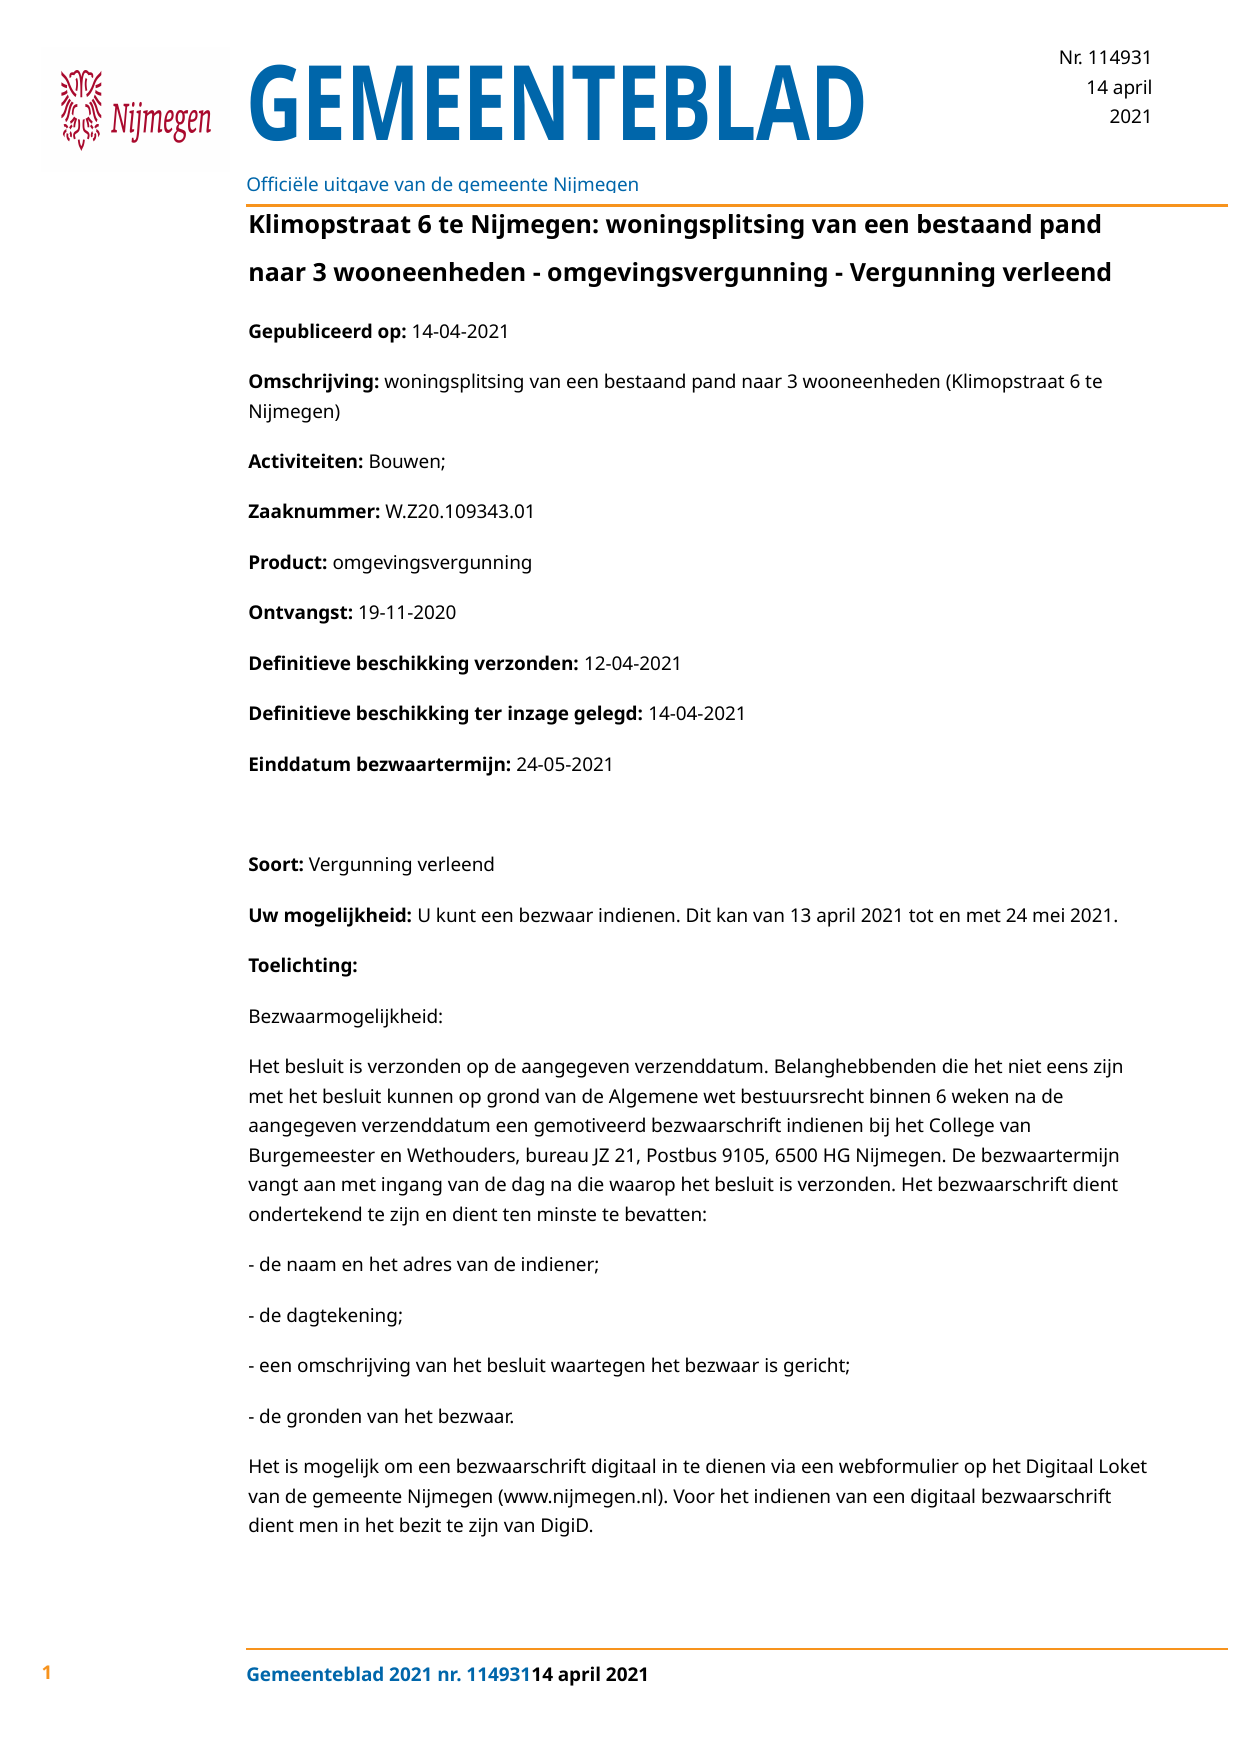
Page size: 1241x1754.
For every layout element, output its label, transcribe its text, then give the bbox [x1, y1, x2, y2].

text - de dagtekening; [248, 1302, 1152, 1328]
picture [41, 47, 231, 172]
text Het besluit is verzonden op de aangegeven verzenddatum. Belanghebbenden die het niet eens zijn met het besluit kunnen op grond van de Algemene wet bestuursrecht binnen 6 weken na de aangegeven verzenddatum een gemotiveerd bezwaarschrift indienen bij het College van Burgemeester en Wethouders, bureau JZ 21, Postbus 9105, 6500 HG Nijmegen. De bezwaartermijn vangt aan met ingang van de dag na die waarop het besluit is verzonden. Het bezwaarschrift dient ondertekend te zijn en dient ten minste te bevatten: [248, 1053, 1152, 1227]
text Activiteiten: Bouwen; [248, 448, 1152, 474]
text Uw mogelijkheid: U kunt een bezwaar indienen. Dit kan van 13 april 2021 tot en met 24 mei 2021. [248, 902, 1152, 928]
text Product: omgevingsvergunning [248, 549, 1152, 575]
text Soort: Vergunning verleend [248, 852, 1152, 877]
text - een omschrijving van het besluit waartegen het bezwaar is gericht; [248, 1352, 1152, 1378]
text Definitieve beschikking verzonden: 12-04-2021 [248, 650, 1152, 676]
text Klimopstraat 6 te Nijmegen: woningsplitsing van een bestaand pand naar 3 wooneenheden - omgevingsvergunning - Vergunning verleend [248, 207, 1152, 288]
text Omschrijving: woningsplitsing van een bestaand pand naar 3 wooneenheden (Klimopstraat 6 te Nijmegen) [248, 368, 1152, 424]
text Definitieve beschikking ter inzage gelegd: 14-04-2021 [248, 700, 1152, 726]
text - de naam en het adres van de indiener; [248, 1252, 1152, 1277]
text Gepubliceerd op: 14-04-2021 [248, 318, 1152, 344]
text Toelichting: [248, 952, 1152, 978]
text Bezwaarmogelijkheid: [248, 1003, 1152, 1029]
text Het is mogelijk om een bezwaarschrift digitaal in te dienen via een webformulier op het Digitaal Loket van de gemeente Nijmegen (www.nijmegen.nl). Voor het indienen van een digitaal bezwaarschrift dient men in het bezit te zijn van DigiD. [248, 1453, 1152, 1538]
text Zaaknummer: W.Z20.109343.01 [248, 499, 1152, 524]
text Ontvangst: 19-11-2020 [248, 599, 1152, 625]
text - de gronden van het bezwaar. [248, 1403, 1152, 1429]
text Einddatum bezwaartermijn: 24-05-2021 [248, 751, 1152, 777]
